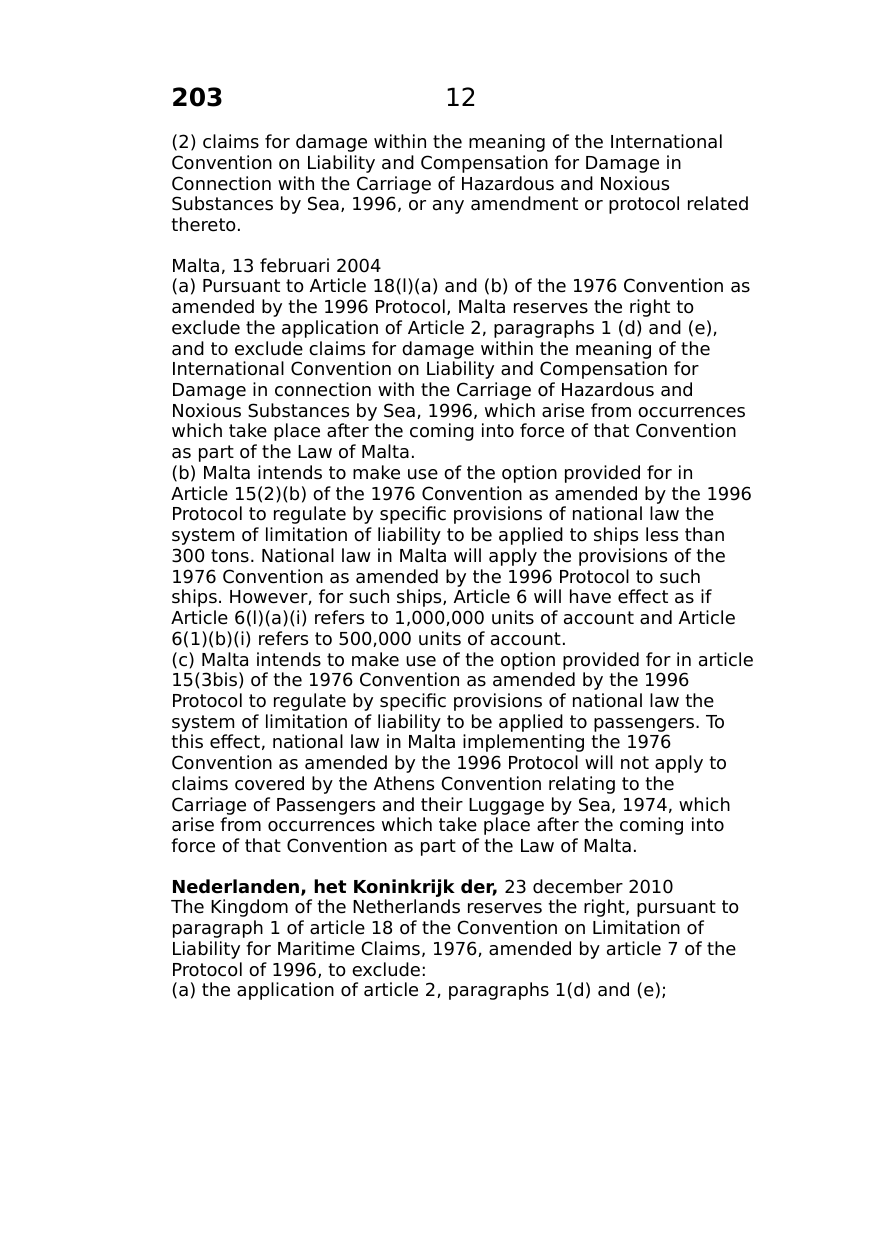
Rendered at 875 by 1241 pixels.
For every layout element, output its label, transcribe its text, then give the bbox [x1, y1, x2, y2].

text (a) the application of article 2, paragraphs 1(d) and (e); [171, 980, 756, 1001]
text (2) claims for damage within the meaning of the International Convention on Liability and Compensation for Damage in Connection with the Carriage of Hazardous and Noxious Substances by Sea, 1996, or any amendment or protocol related thereto. [171, 132, 756, 236]
text Nederlanden, het Koninkrijk der, 23 december 2010 [171, 877, 756, 897]
text The Kingdom of the Netherlands reserves the right, pursuant to paragraph 1 of article 18 of the Convention on Limitation of Liability for Maritime Claims, 1976, amended by article 7 of the Protocol of 1996, to exclude: [171, 897, 756, 980]
text (a) Pursuant to Article 18(l)(a) and (b) of the 1976 Convention as amended by the 1996 Protocol, Malta reserves the right to exclude the application of Article 2, paragraphs 1 (d) and (e), and to exclude claims for damage within the meaning of the International Convention on Liability and Compensation for Damage in connection with the Carriage of Hazardous and Noxious Substances by Sea, 1996, which arise from occurrences which take place after the coming into force of that Convention as part of the Law of Malta. [171, 276, 756, 463]
text Malta, 13 februari 2004 [171, 256, 756, 276]
text (b) Malta intends to make use of the option provided for in Article 15(2)(b) of the 1976 Convention as amended by the 1996 Protocol to regulate by specific provisions of national law the system of limitation of liability to be applied to ships less than 300 tons. National law in Malta will apply the provisions of the 1976 Convention as amended by the 1996 Protocol to such ships. However, for such ships, Article 6 will have effect as if Article 6(l)(a)(i) refers to 1,000,000 units of account and Article 6(1)(b)(i) refers to 500,000 units of account. [171, 463, 756, 649]
text (c) Malta intends to make use of the option provided for in article 15(3bis) of the 1976 Convention as amended by the 1996 Protocol to regulate by specific provisions of national law the system of limitation of liability to be applied to passengers. To this effect, national law in Malta implementing the 1976 Convention as amended by the 1996 Protocol will not apply to claims covered by the Athens Convention relating to the Carriage of Passengers and their Luggage by Sea, 1974, which arise from occurrences which take place after the coming into force of that Convention as part of the Law of Malta. [171, 649, 756, 857]
